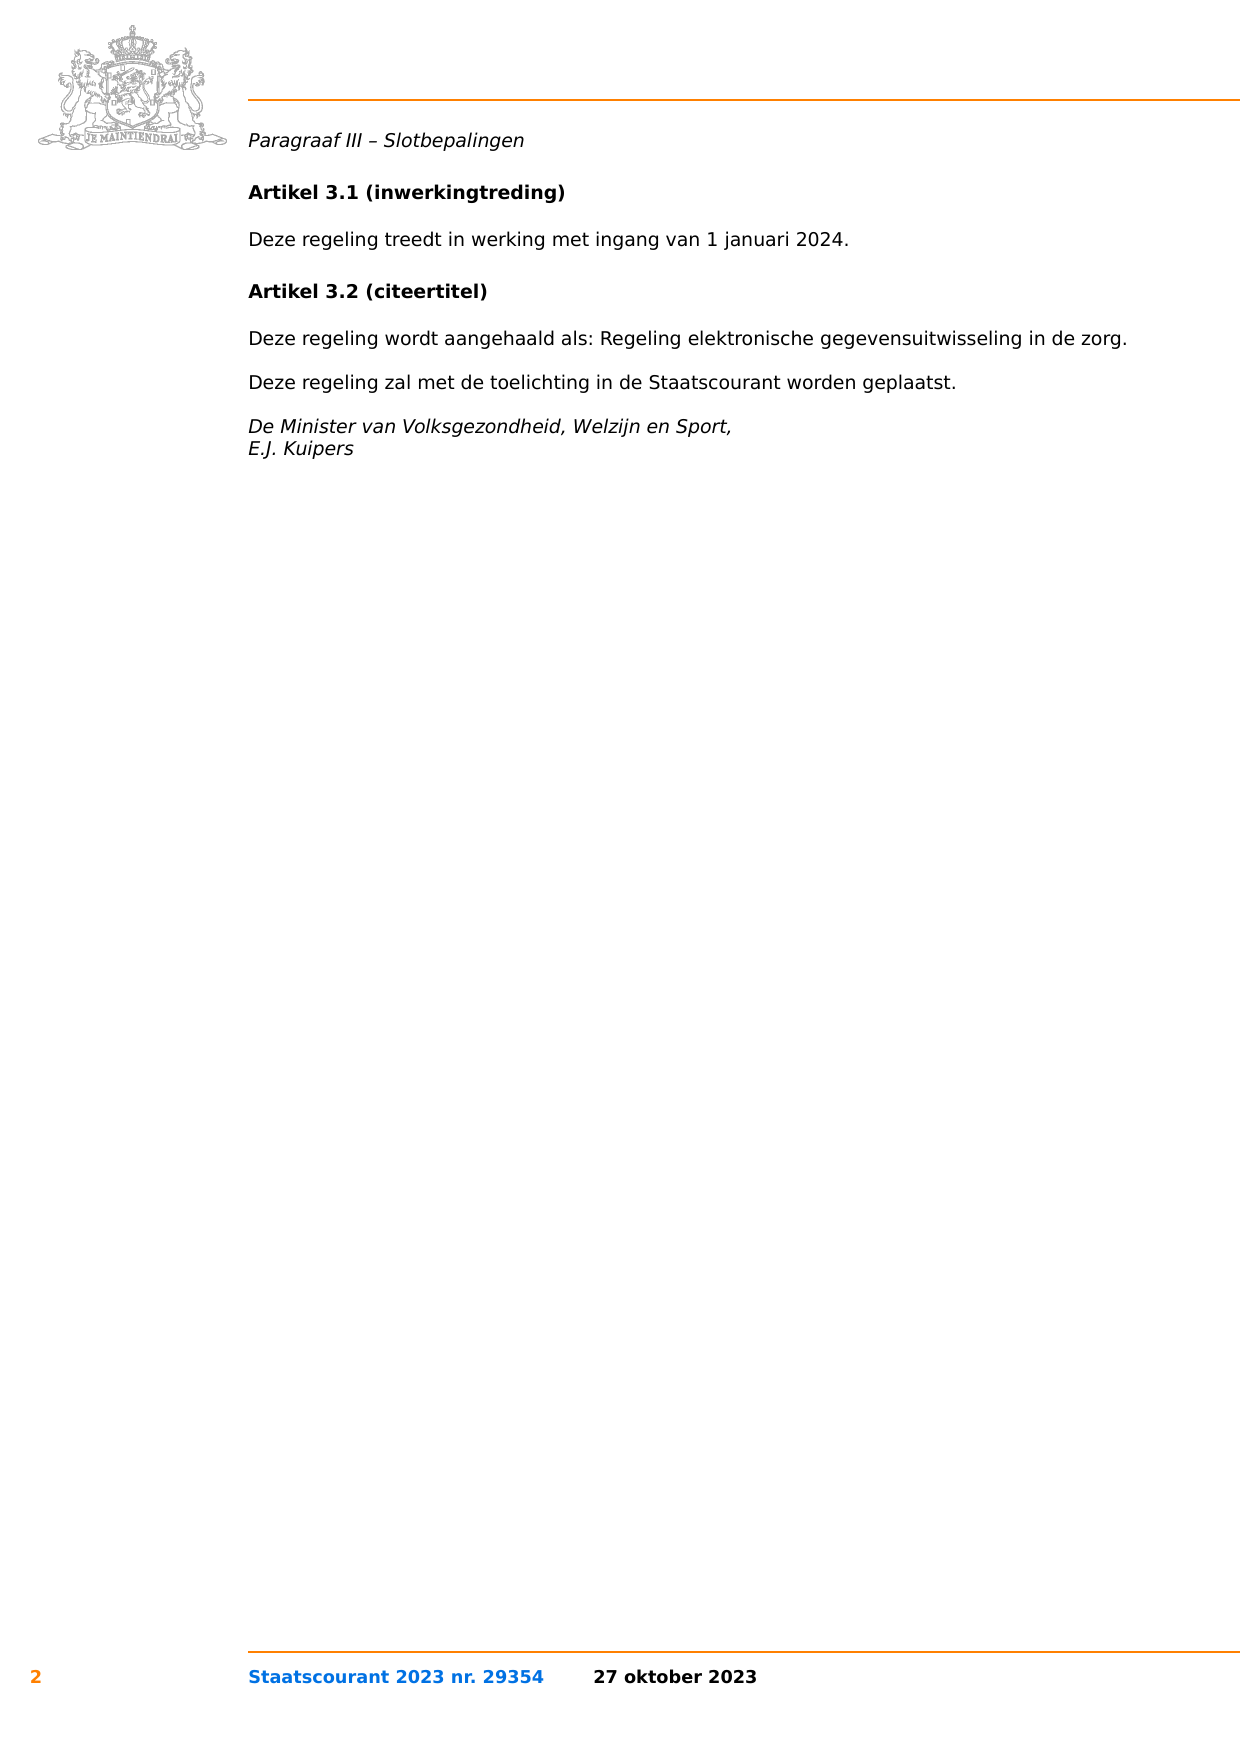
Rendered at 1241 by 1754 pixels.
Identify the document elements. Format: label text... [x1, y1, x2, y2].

picture [38, 25, 227, 150]
subtitle Artikel 3.2 (citeertitel) [248, 281, 1163, 303]
text Deze regeling zal met de toelichting in de Staatscourant worden geplaatst. [248, 372, 1163, 394]
subtitle Paragraaf III – Slotbepalingen [248, 130, 1163, 152]
text De Minister van Volksgezondheid, Welzijn en Sport, E.J. Kuipers [248, 416, 1163, 459]
text Deze regeling wordt aangehaald als: Regeling elektronische gegevensuitwisseling in de zorg. [248, 328, 1163, 350]
text Deze regeling treedt in werking met ingang van 1 januari 2024. [248, 229, 1163, 251]
subtitle Artikel 3.1 (inwerkingtreding) [248, 182, 1163, 204]
